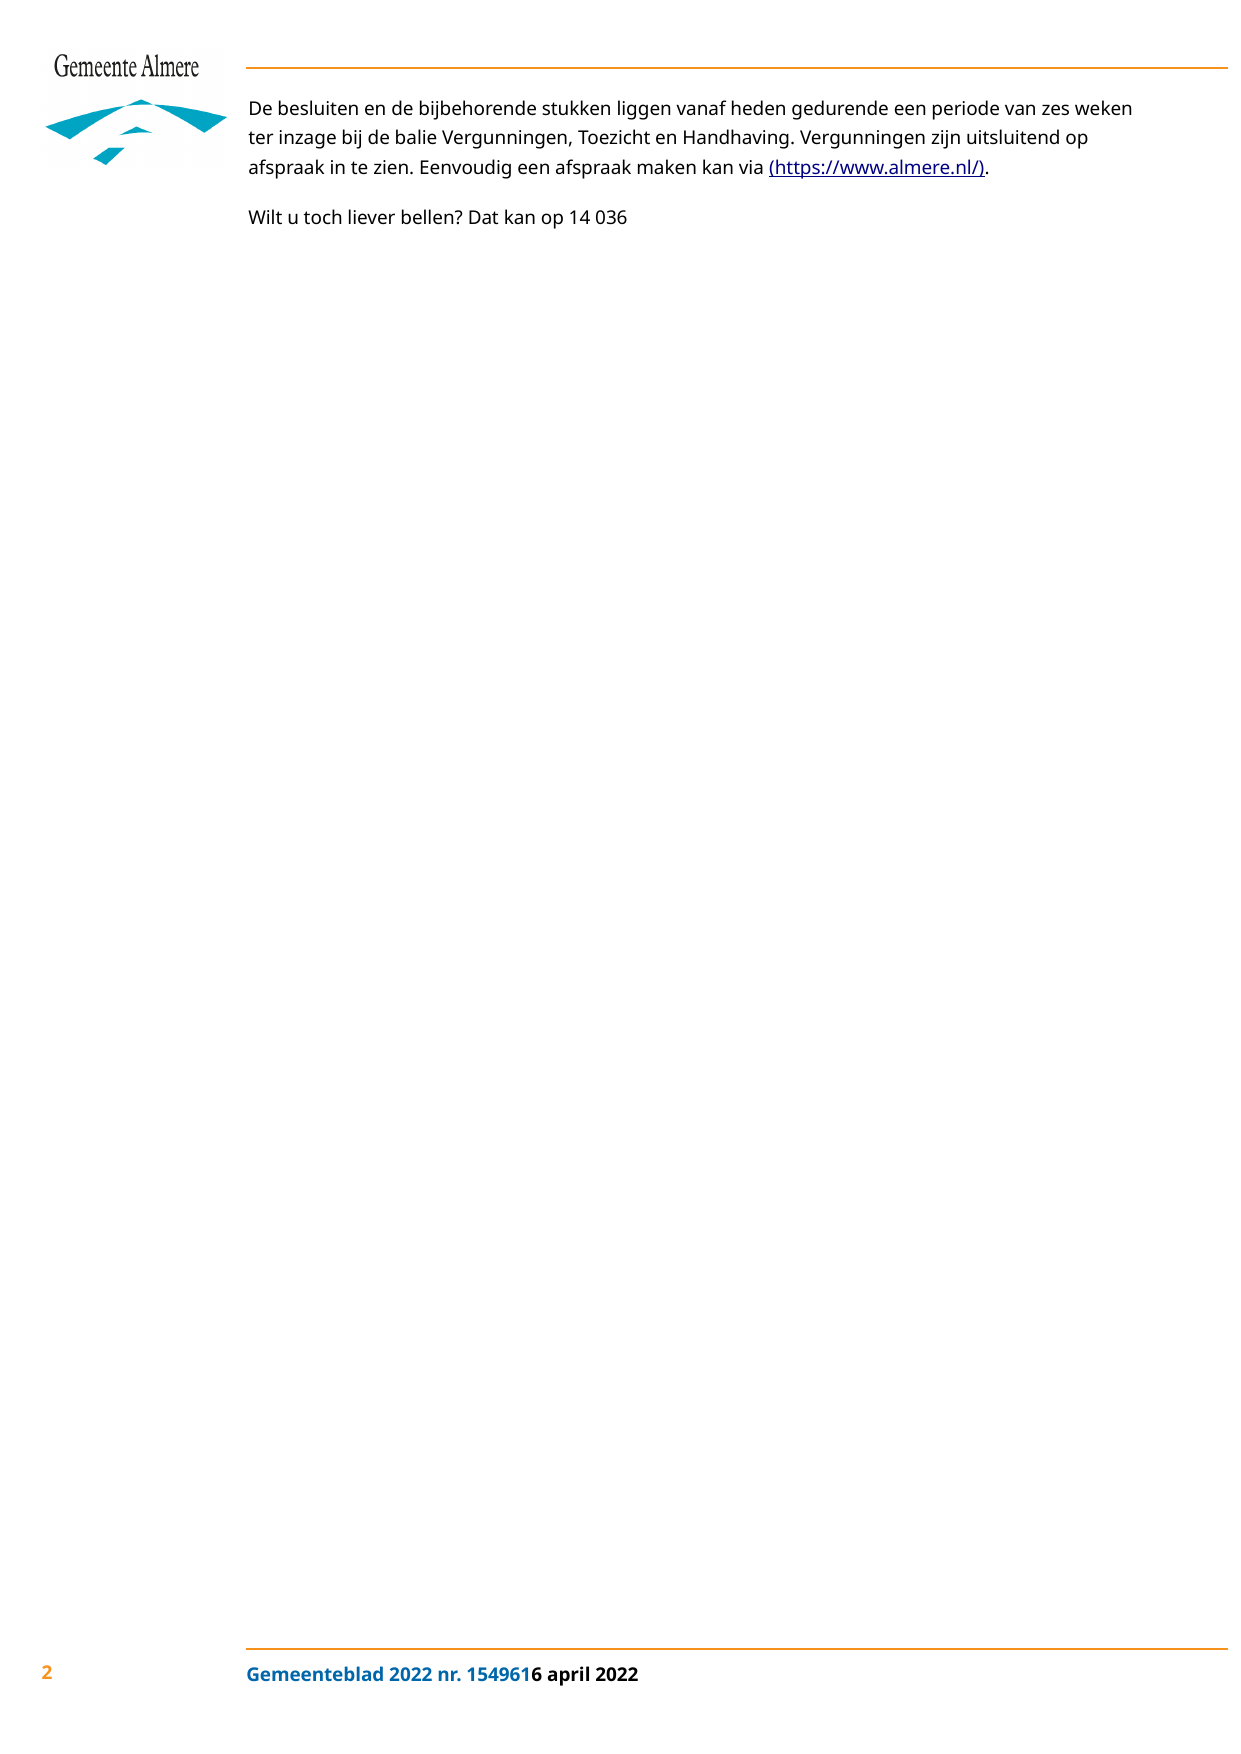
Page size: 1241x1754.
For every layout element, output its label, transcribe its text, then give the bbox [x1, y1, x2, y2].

text De besluiten en de bijbehorende stukken liggen vanaf heden gedurende een periode van zes weken ter inzage bij de balie Vergunningen, Toezicht en Handhaving. Vergunningen zijn uitsluitend op afspraak in te zien. Eenvoudig een afspraak maken kan via (https://www.almere.nl/). [248, 95, 1152, 180]
picture [41, 47, 231, 172]
text Wilt u toch liever bellen? Dat kan op 14 036 [248, 204, 1152, 230]
